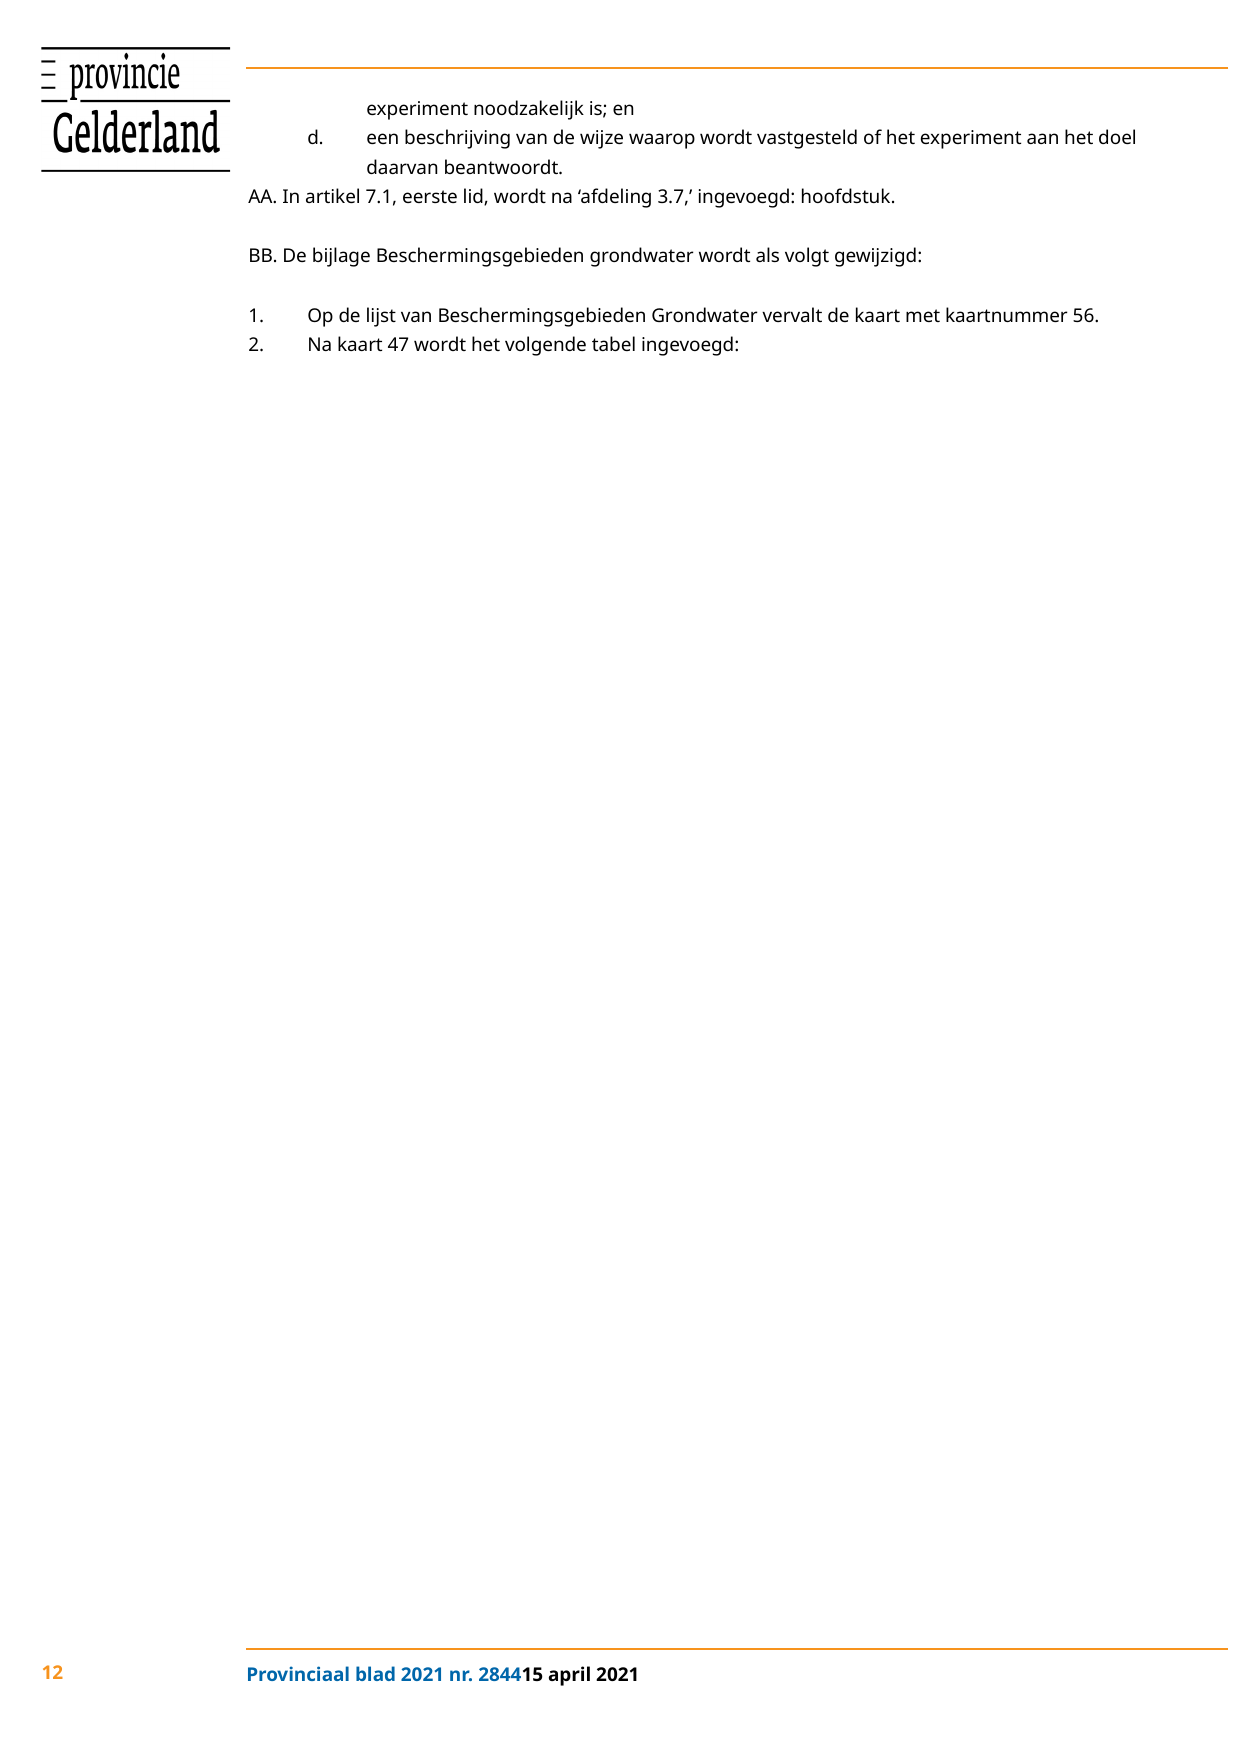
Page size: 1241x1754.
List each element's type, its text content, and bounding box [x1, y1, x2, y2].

picture [41, 47, 231, 172]
list experiment noodzakelijk is; en [307, 95, 1152, 121]
text AA. In artikel 7.1, eerste lid, wordt na ‘afdeling 3.7,’ ingevoegd: hoofdstuk. [248, 183, 1152, 209]
list Op de lijst van Beschermingsgebieden Grondwater vervalt de kaart met kaartnummer 56. [248, 302, 1152, 328]
list een beschrijving van de wijze waarop wordt vastgesteld of het experiment aan het doel daarvan beantwoordt. [307, 124, 1152, 180]
list Na kaart 47 wordt het volgende tabel ingevoegd: [248, 331, 1152, 357]
text BB. De bijlage Beschermingsgebieden grondwater wordt als volgt gewijzigd: [248, 243, 1152, 268]
